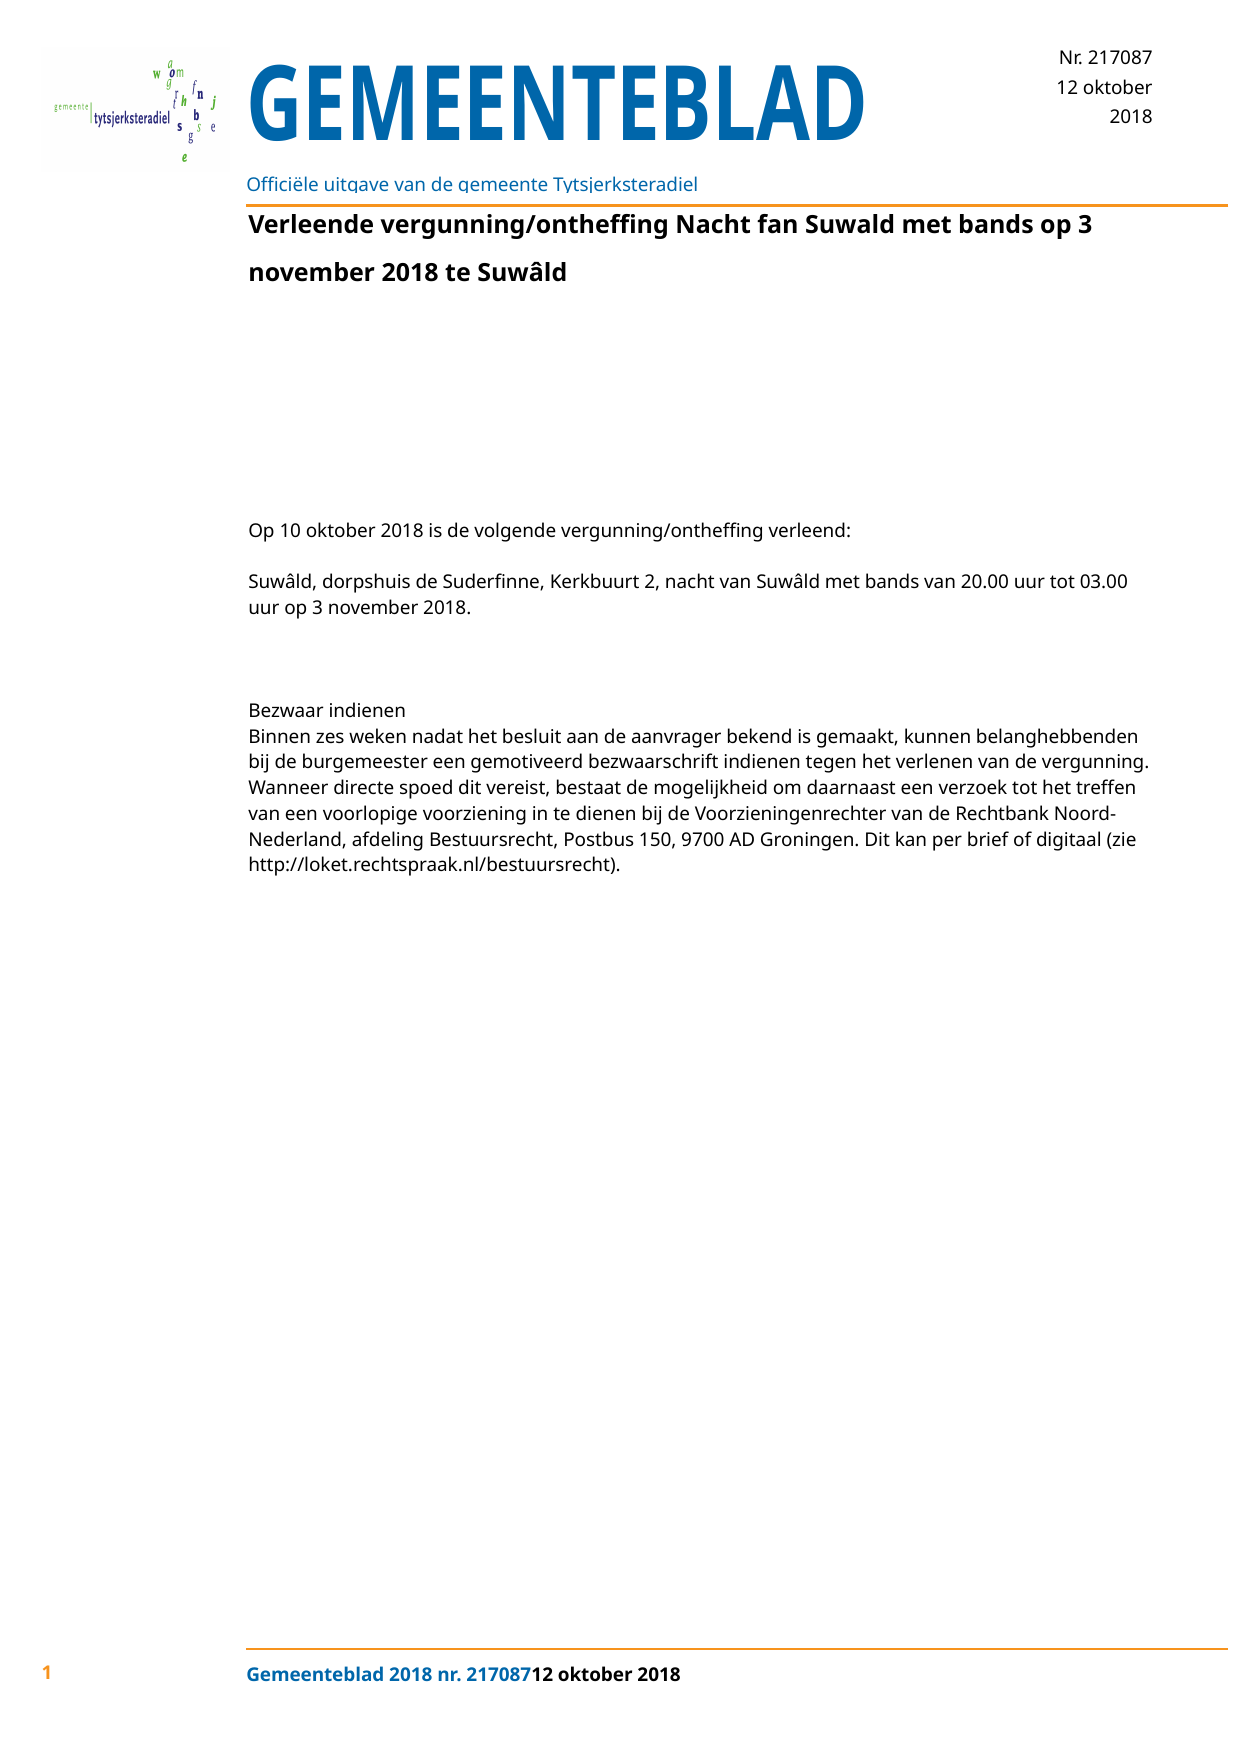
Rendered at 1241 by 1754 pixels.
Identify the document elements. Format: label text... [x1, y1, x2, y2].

text Op 10 oktober 2018 is de volgende vergunning/ontheffing verleend: [248, 517, 1152, 543]
text Bezwaar indienen [248, 697, 1152, 723]
text Binnen zes weken nadat het besluit aan de aanvrager bekend is gemaakt, kunnen belanghebbenden bij de burgemeester een gemotiveerd bezwaarschrift indienen tegen het verlenen van de vergunning. Wanneer directe spoed dit vereist, bestaat de mogelijkheid om daarnaast een verzoek tot het treffen van een voorlopige voorziening in te dienen bij de Voorzieningenrechter van de Rechtbank Noord-Nederland, afdeling Bestuursrecht, Postbus 150, 9700 AD Groningen. Dit kan per brief of digitaal (zie http://loket.rechtspraak.nl/bestuursrecht). [248, 723, 1152, 877]
picture [41, 47, 231, 172]
text Suwâld, dorpshuis de Suderfinne, Kerkbuurt 2, nacht van Suwâld met bands van 20.00 uur tot 03.00 uur op 3 november 2018. [248, 568, 1152, 620]
text Verleende vergunning/ontheffing Nacht fan Suwald met bands op 3 november 2018 te Suwâld [248, 207, 1152, 288]
